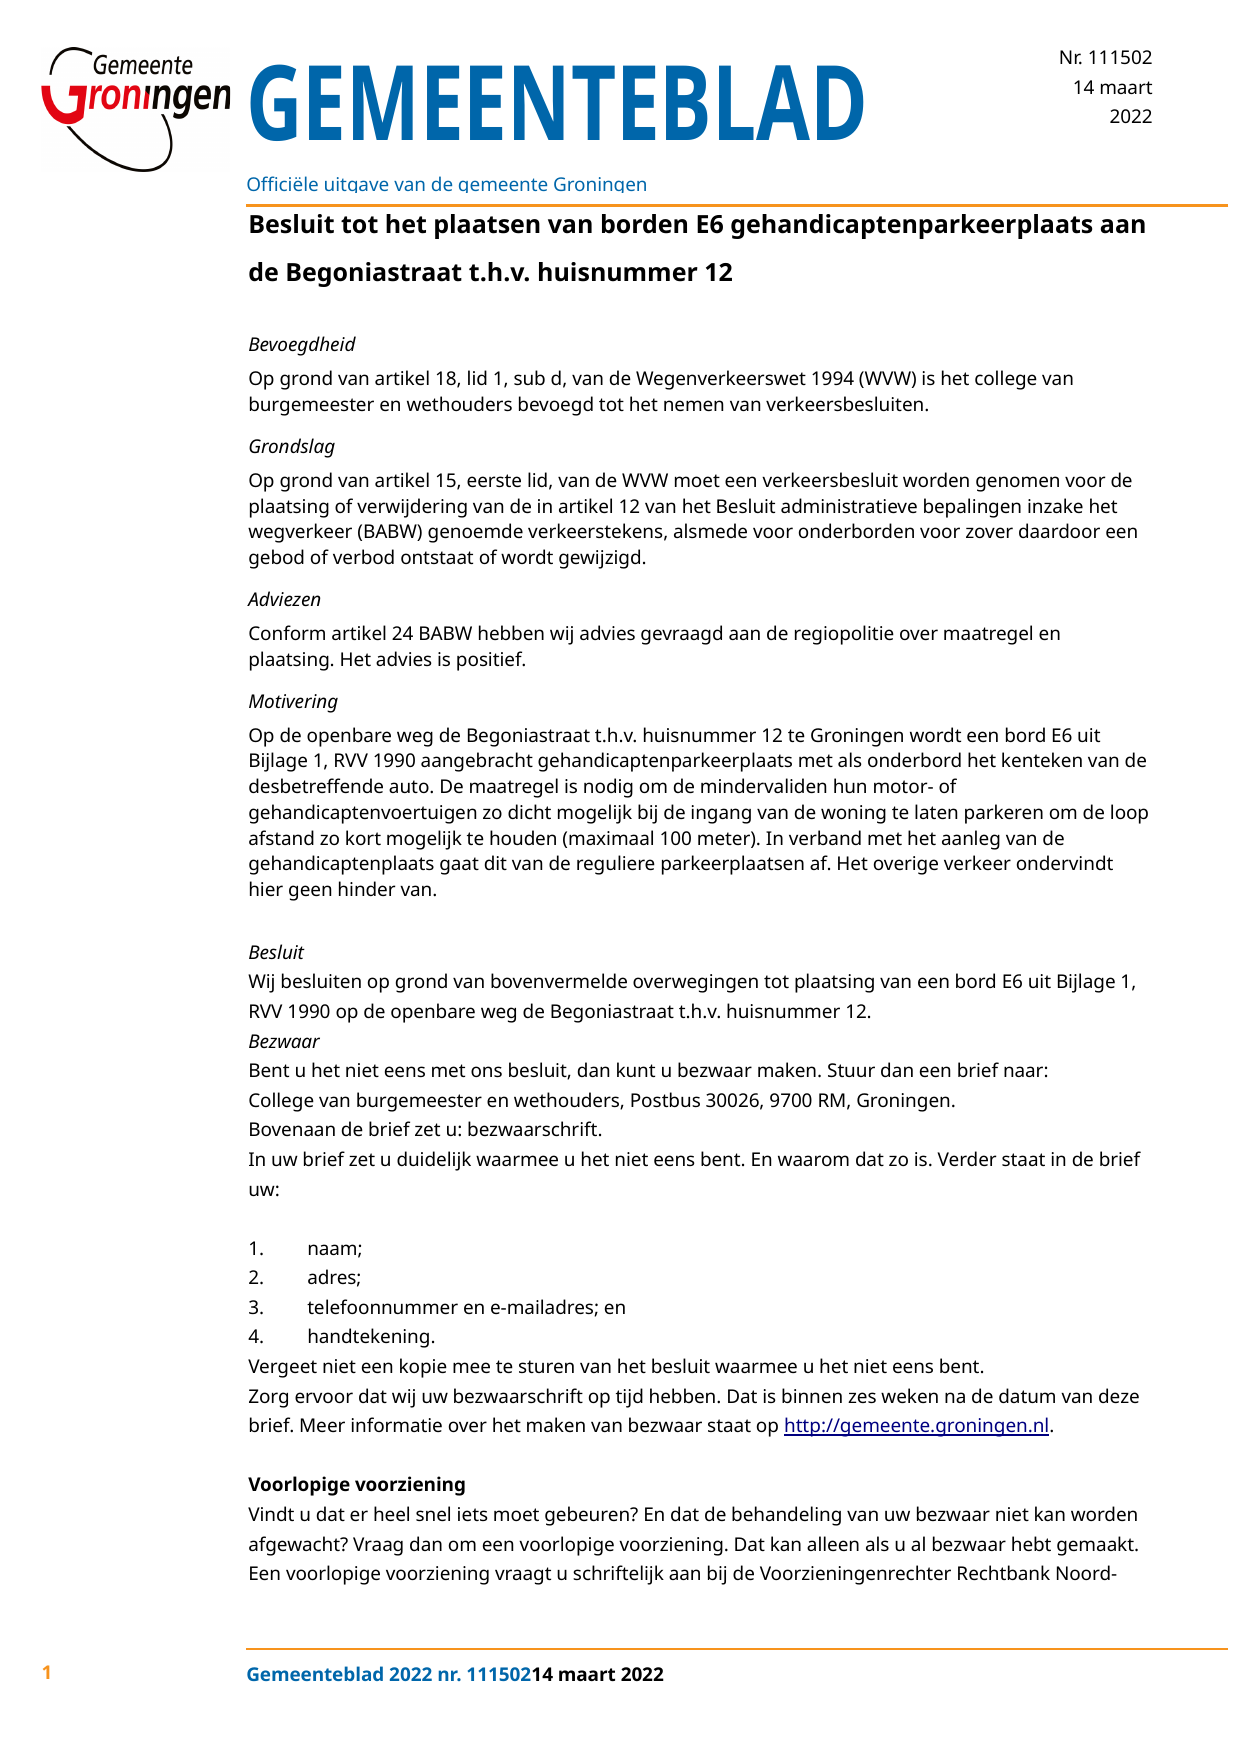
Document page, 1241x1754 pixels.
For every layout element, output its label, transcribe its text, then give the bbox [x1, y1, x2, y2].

picture [41, 47, 231, 172]
text Adviezen [248, 586, 1152, 612]
text Bezwaar [248, 1028, 1152, 1053]
text In uw brief zet u duidelijk waarmee u het niet eens bent. En waarom dat zo is. Verder staat in de brief uw: [248, 1146, 1152, 1201]
text Grondslag [248, 433, 1152, 459]
list handtekening. [248, 1324, 1152, 1349]
text Bevoegdheid [248, 331, 1152, 357]
text Op de openbare weg de Begoniastraat t.h.v. huisnummer 12 te Groningen wordt een bord E6 uit Bijlage 1, RVV 1990 aangebracht gehandicaptenparkeerplaats met als onderbord het kenteken van de desbetreffende auto. De maatregel is nodig om de mindervaliden hun motor- of gehandicaptenvoertuigen zo dicht mogelijk bij de ingang van de woning te laten parkeren om de loop afstand zo kort mogelijk te houden (maximaal 100 meter). In verband met het aanleg van de gehandicaptenplaats gaat dit van de reguliere parkeerplaatsen af. Het overige verkeer ondervindt hier geen hinder van. [248, 722, 1152, 902]
list adres; [248, 1264, 1152, 1290]
text Besluit [248, 939, 1152, 965]
text Conform artikel 24 BABW hebben wij advies gevraagd aan de regiopolitie over maatregel en plaatsing. Het advies is positief. [248, 620, 1152, 672]
list telefoonnummer en e-mailadres; en [248, 1294, 1152, 1320]
text Op grond van artikel 18, lid 1, sub d, van de Wegenverkeerswet 1994 (WVW) is het college van burgemeester en wethouders bevoegd tot het nemen van verkeersbesluiten. [248, 366, 1152, 417]
text Vergeet niet een kopie mee te sturen van het besluit waarmee u het niet eens bent. [248, 1353, 1152, 1379]
text College van burgemeester en wethouders, Postbus 30026, 9700 RM, Groningen. [248, 1087, 1152, 1113]
text Vindt u dat er heel snel iets moet gebeuren? En dat de behandeling van uw bezwaar niet kan worden afgewacht? Vraag dan om een voorlopige voorziening. Dat kan alleen als u al bezwaar hebt gemaakt. Een voorlopige voorziening vraagt u schriftelijk aan bij de Voorzieningenrechter Rechtbank Noord- [248, 1501, 1152, 1586]
text Motivering [248, 688, 1152, 714]
text Bent u het niet eens met ons besluit, dan kunt u bezwaar maken. Stuur dan een brief naar: [248, 1057, 1152, 1083]
text Wij besluiten op grond van bovenvermelde overwegingen tot plaatsing van een bord E6 uit Bijlage 1, RVV 1990 op de openbare weg de Begoniastraat t.h.v. huisnummer 12. [248, 969, 1152, 1024]
text Bovenaan de brief zet u: bezwaarschrift. [248, 1117, 1152, 1142]
text Zorg ervoor dat wij uw bezwaarschrift op tijd hebben. Dat is binnen zes weken na de datum van deze brief. Meer informatie over het maken van bezwaar staat op http://gemeente.groningen.nl. [248, 1383, 1152, 1438]
text Op grond van artikel 15, eerste lid, van de WVW moet een verkeersbesluit worden genomen voor de plaatsing of verwijdering van de in artikel 12 van het Besluit administratieve bepalingen inzake het wegverkeer (BABW) genoemde verkeerstekens, alsmede voor onderborden voor zover daardoor een gebod of verbod ontstaat of wordt gewijzigd. [248, 467, 1152, 570]
text Voorlopige voorziening [248, 1472, 1152, 1497]
text Besluit tot het plaatsen van borden E6 gehandicaptenparkeerplaats aan de Begoniastraat t.h.v. huisnummer 12 [248, 207, 1152, 288]
list naam; [248, 1235, 1152, 1261]
